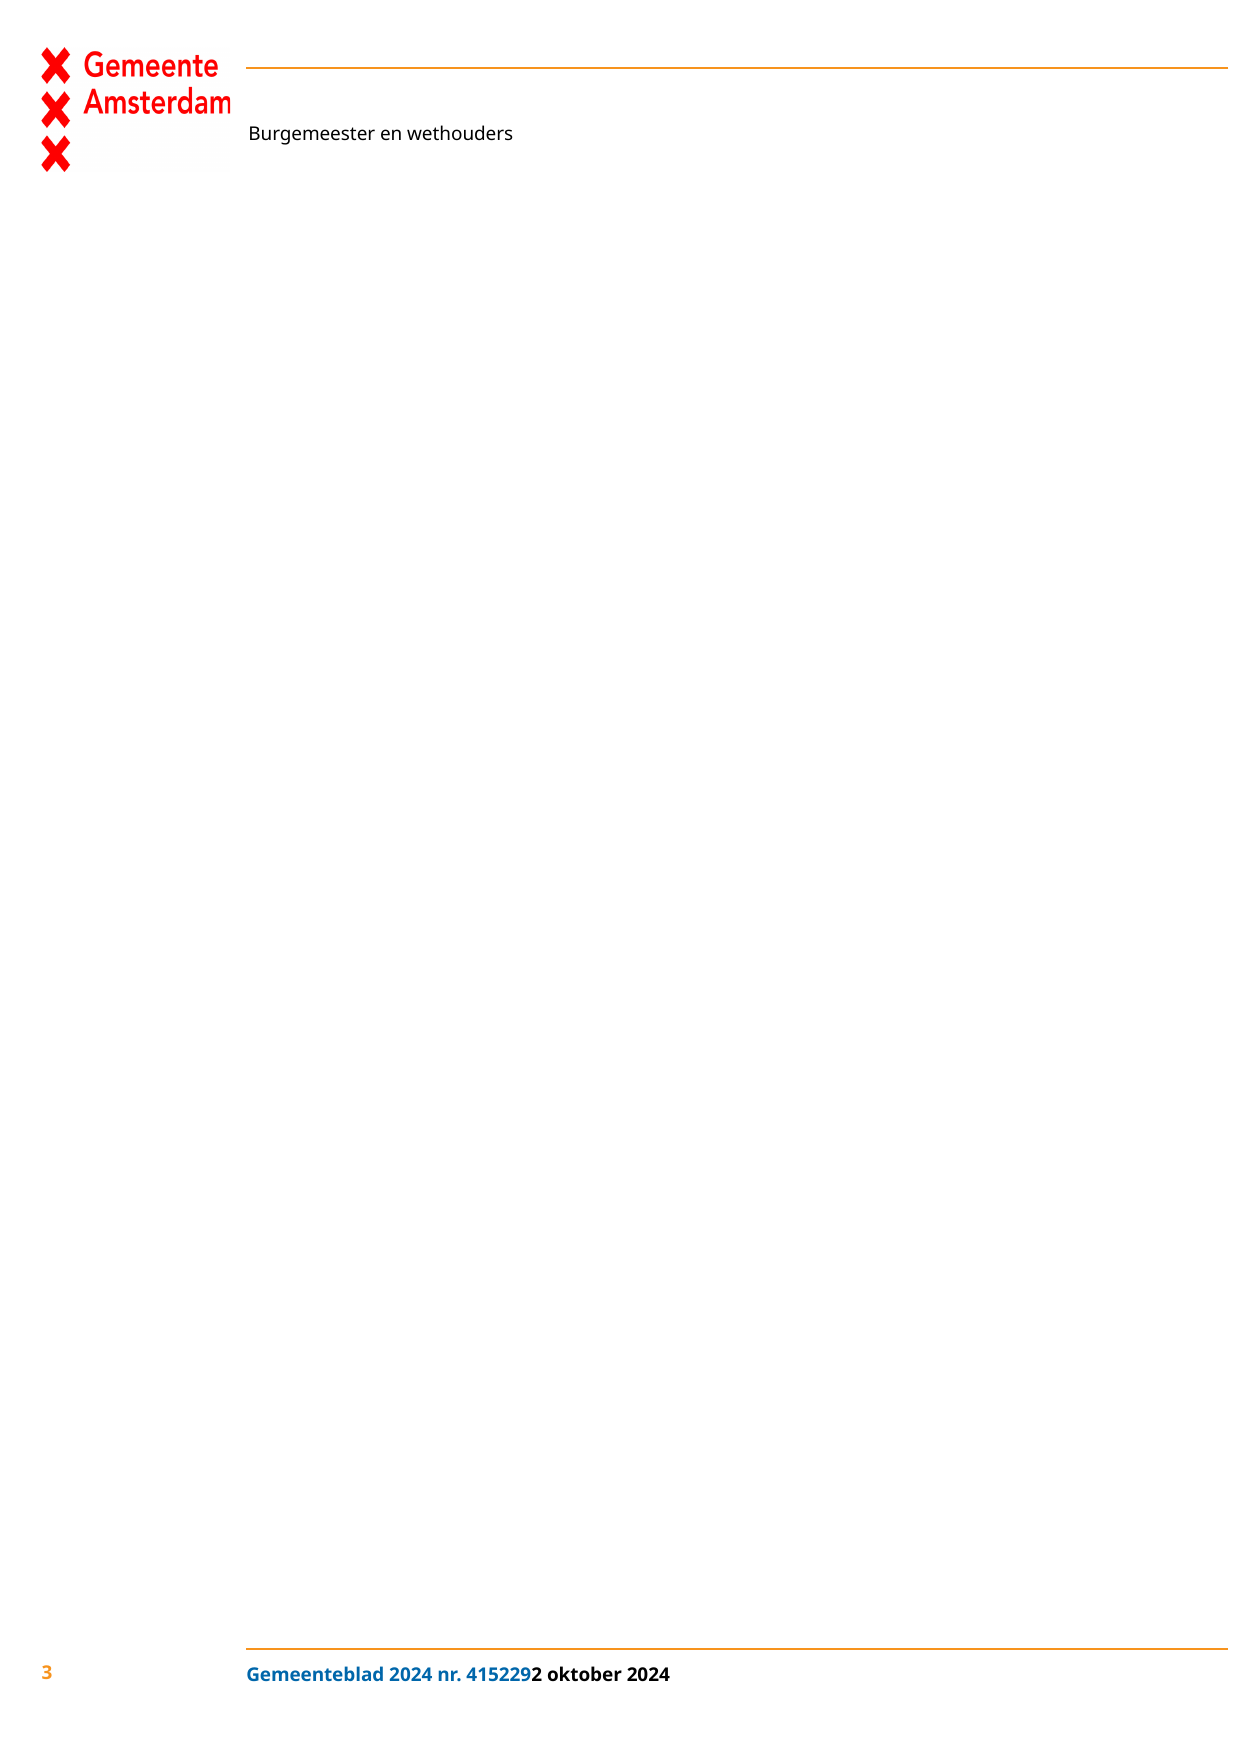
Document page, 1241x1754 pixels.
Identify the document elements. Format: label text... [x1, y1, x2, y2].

picture [41, 47, 231, 172]
text Burgemeester en wethouders [248, 121, 1152, 146]
